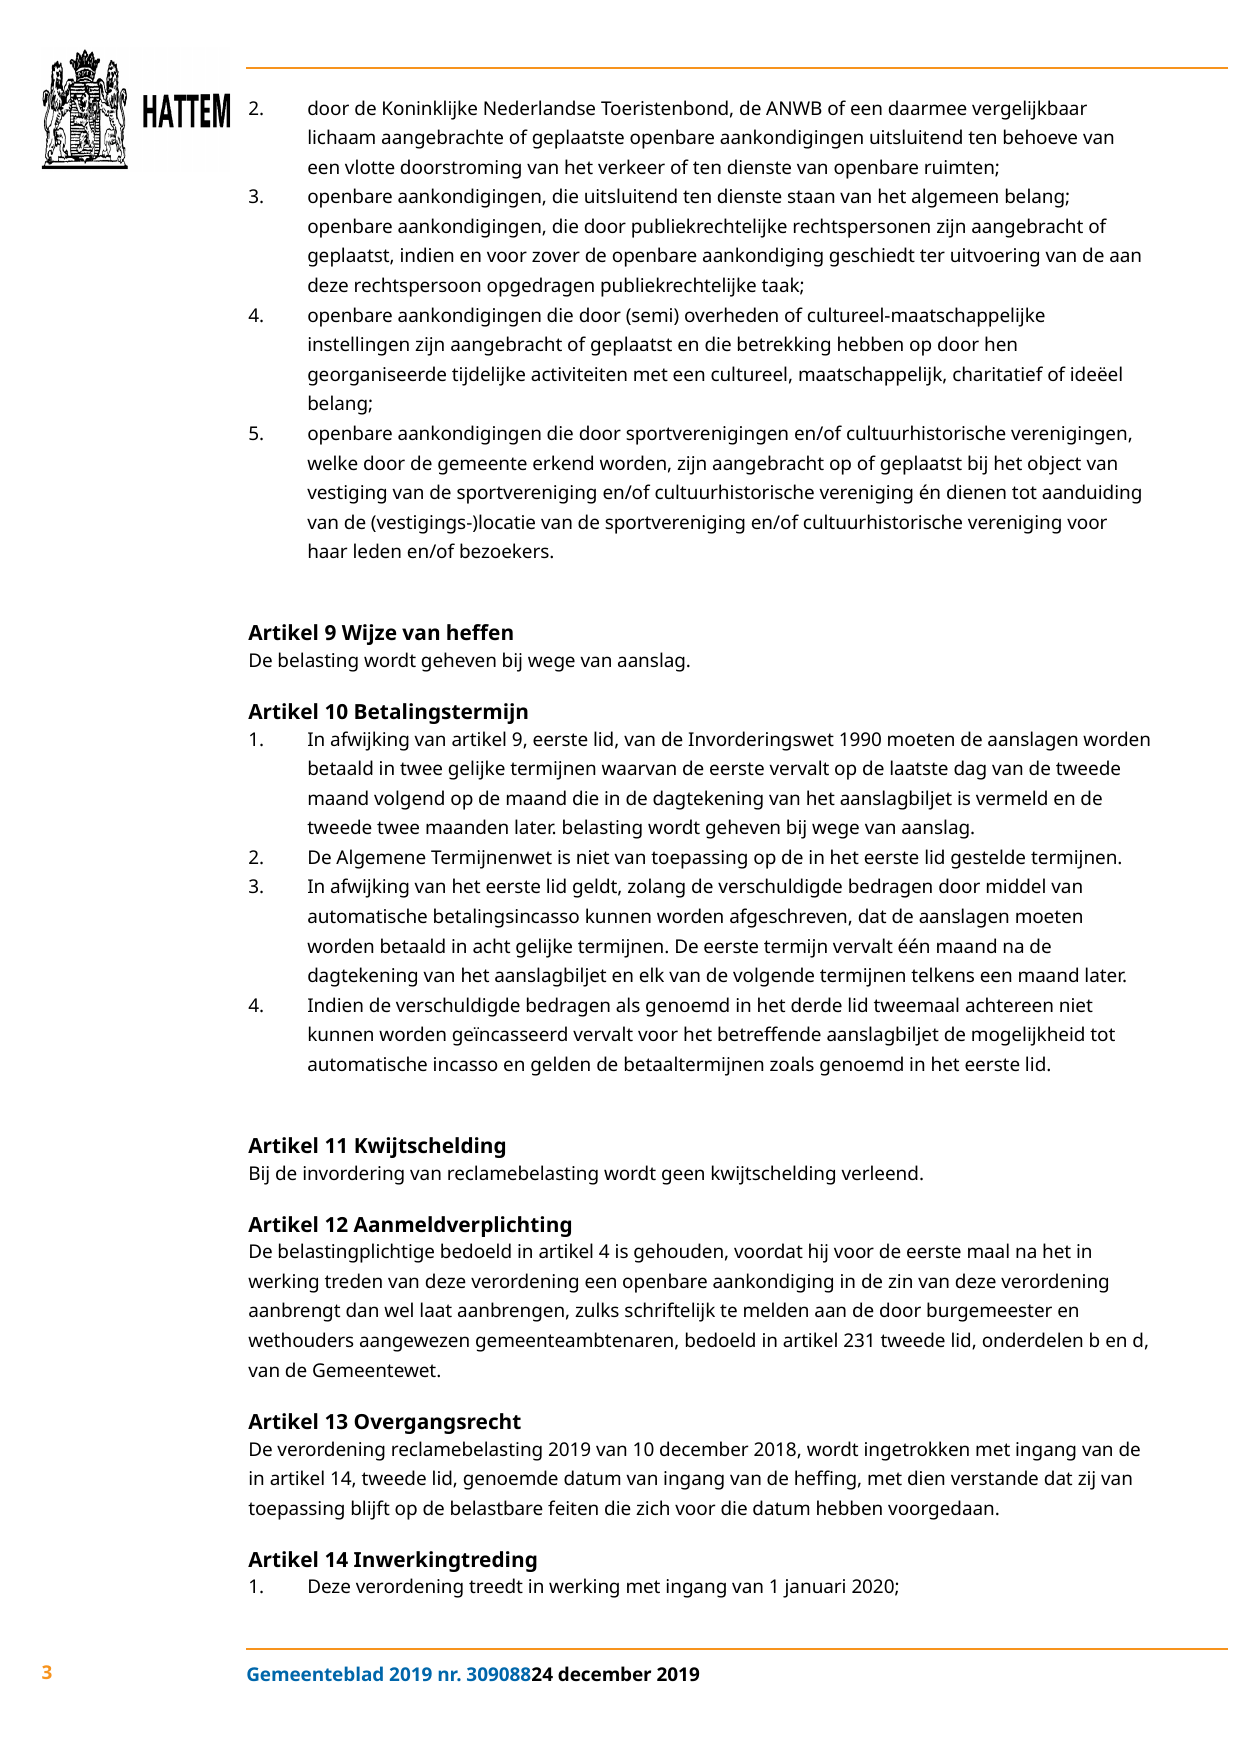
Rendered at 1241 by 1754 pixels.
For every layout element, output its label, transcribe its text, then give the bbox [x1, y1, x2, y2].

text Artikel 14 Inwerkingtreding [248, 1545, 1152, 1574]
text Artikel 10 Betalingstermijn [248, 697, 1152, 726]
picture [41, 47, 231, 172]
list door de Koninklijke Nederlandse Toeristenbond, de ANWB of een daarmee vergelijkbaar lichaam aangebrachte of geplaatste openbare aankondigingen uitsluitend ten behoeve van een vlotte doorstroming van het verkeer of ten dienste van openbare ruimten; [248, 95, 1152, 180]
list openbare aankondigingen die door sportverenigingen en/of cultuurhistorische verenigingen, welke door de gemeente erkend worden, zijn aangebracht op of geplaatst bij het object van vestiging van de sportvereniging en/of cultuurhistorische vereniging én dienen tot aanduiding van de (vestigings-)locatie van de sportvereniging en/of cultuurhistorische vereniging voor haar leden en/of bezoekers. [248, 420, 1152, 564]
list openbare aankondigingen, die uitsluitend ten dienste staan van het algemeen belang; openbare aankondigingen, die door publiekrechtelijke rechtspersonen zijn aangebracht of geplaatst, indien en voor zover de openbare aankondiging geschiedt ter uitvoering van de aan deze rechtspersoon opgedragen publiekrechtelijke taak; [248, 183, 1152, 298]
list openbare aankondigingen die door (semi) overheden of cultureel-maatschappelijke instellingen zijn aangebracht of geplaatst en die betrekking hebben op door hen georganiseerde tijdelijke activiteiten met een cultureel, maatschappelijk, charitatief of ideëel belang; [248, 302, 1152, 416]
text Artikel 13 Overgangsrecht [248, 1407, 1152, 1436]
list De Algemene Termijnenwet is niet van toepassing op de in het eerste lid gestelde termijnen. [248, 844, 1152, 870]
text Artikel 11 Kwijtschelding [248, 1131, 1152, 1160]
text Bij de invordering van reclamebelasting wordt geen kwijtschelding verleend. [248, 1160, 1152, 1185]
text De verordening reclamebelasting 2019 van 10 december 2018, wordt ingetrokken met ingang van de in artikel 14, tweede lid, genoemde datum van ingang van de heffing, met dien verstande dat zij van toepassing blijft op de belastbare feiten die zich voor die datum hebben voorgedaan. [248, 1436, 1152, 1521]
text De belasting wordt geheven bij wege van aanslag. [248, 647, 1152, 673]
list In afwijking van het eerste lid geldt, zolang de verschuldigde bedragen door middel van automatische betalingsincasso kunnen worden afgeschreven, dat de aanslagen moeten worden betaald in acht gelijke termijnen. De eerste termijn vervalt één maand na de dagtekening van het aanslagbiljet en elk van de volgende termijnen telkens een maand later. [248, 874, 1152, 988]
list Indien de verschuldigde bedragen als genoemd in het derde lid tweemaal achtereen niet kunnen worden geïncasseerd vervalt voor het betreffende aanslagbiljet de mogelijkheid tot automatische incasso en gelden de betaaltermijnen zoals genoemd in het eerste lid. [248, 992, 1152, 1077]
text Artikel 9 Wijze van heffen [248, 618, 1152, 647]
list In afwijking van artikel 9, eerste lid, van de Invorderingswet 1990 moeten de aanslagen worden betaald in twee gelijke termijnen waarvan de eerste vervalt op de laatste dag van de tweede maand volgend op de maand die in de dagtekening van het aanslagbiljet is vermeld en de tweede twee maanden later. belasting wordt geheven bij wege van aanslag. [248, 726, 1152, 840]
text De belastingplichtige bedoeld in artikel 4 is gehouden, voordat hij voor de eerste maal na het in werking treden van deze verordening een openbare aankondiging in de zin van deze verordening aanbrengt dan wel laat aanbrengen, zulks schriftelijk te melden aan de door burgemeester en wethouders aangewezen gemeenteambtenaren, bedoeld in artikel 231 tweede lid, onderdelen b en d, van de Gemeentewet. [248, 1238, 1152, 1383]
list Deze verordening treedt in werking met ingang van 1 januari 2020; [248, 1574, 1152, 1599]
text Artikel 12 Aanmeldverplichting [248, 1210, 1152, 1238]
